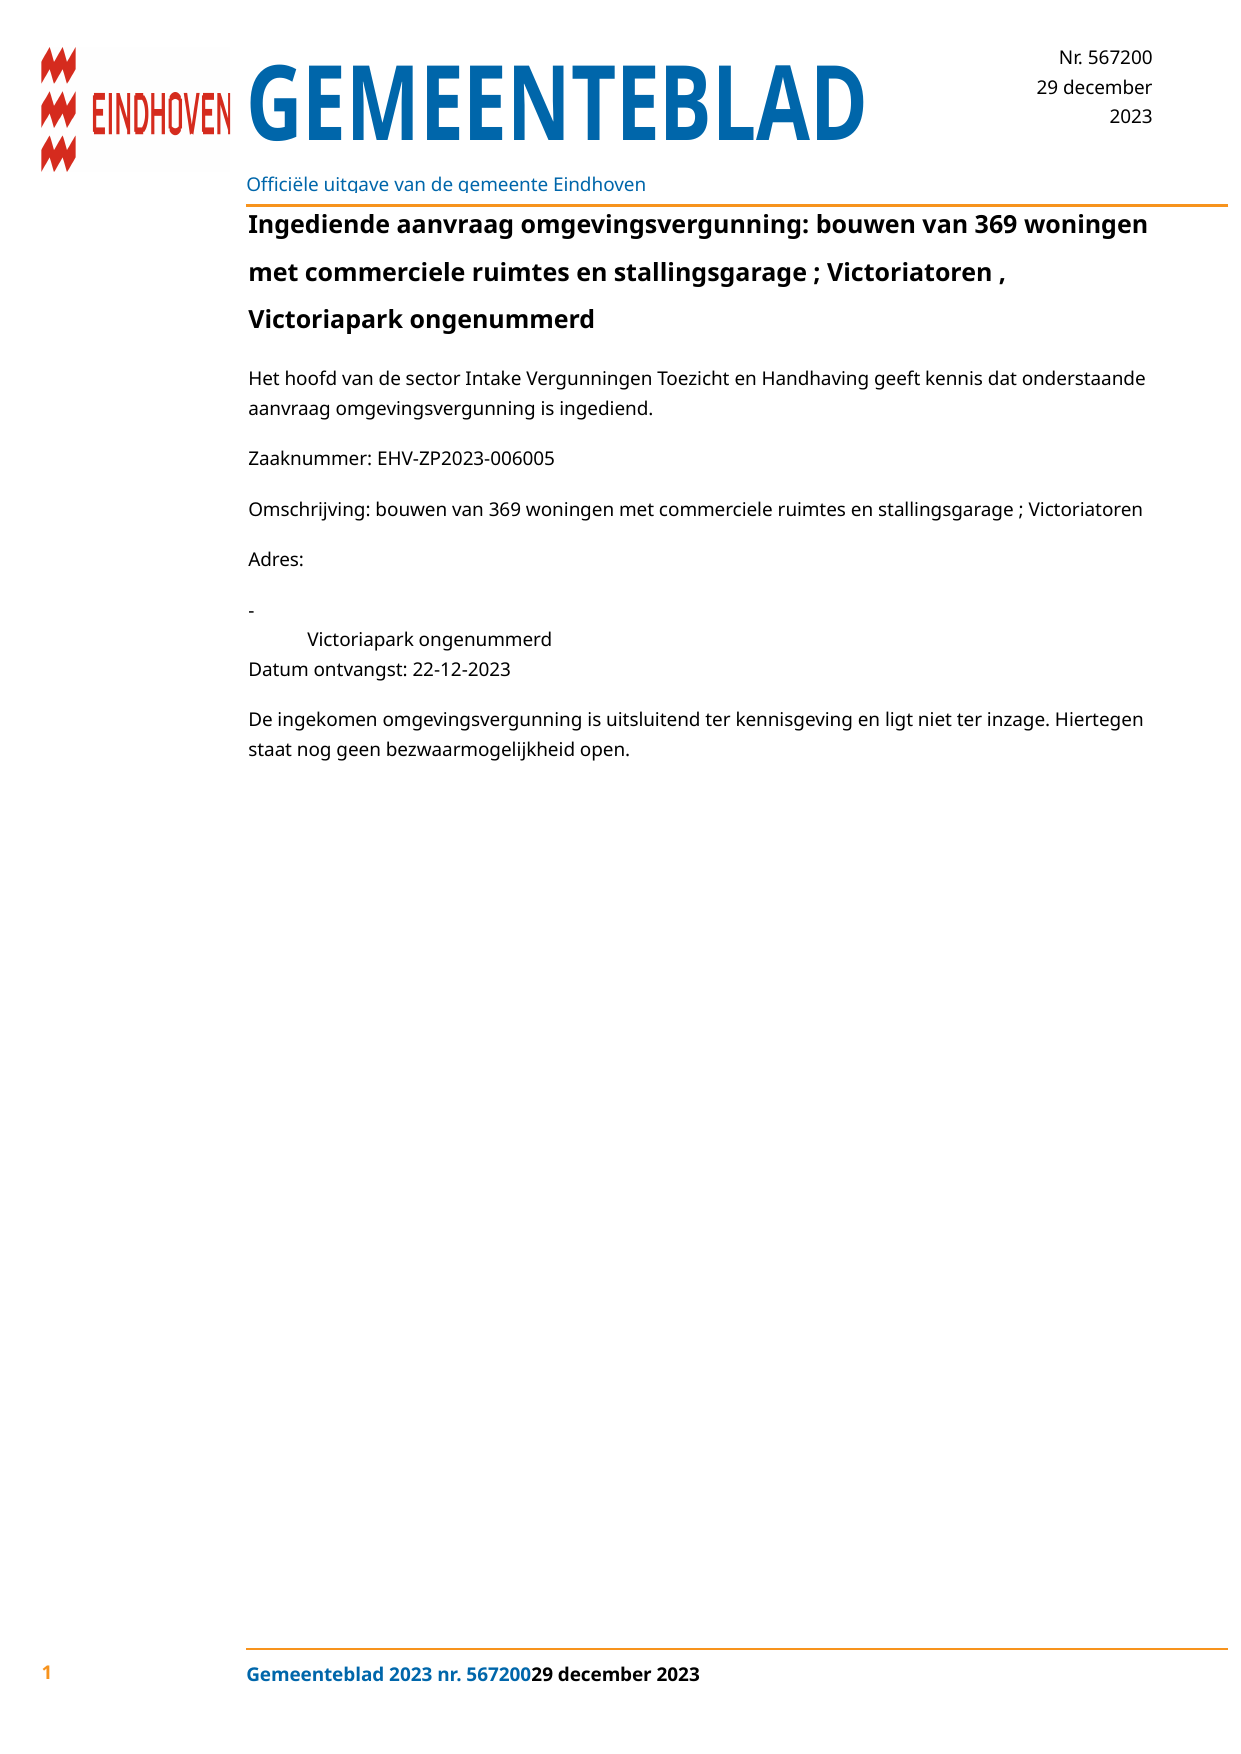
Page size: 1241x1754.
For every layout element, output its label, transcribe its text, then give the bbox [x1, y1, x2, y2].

text Adres: [248, 546, 1152, 572]
text De ingekomen omgevingsvergunning is uitsluitend ter kennisgeving en ligt niet ter inzage. Hiertegen staat nog geen bezwaarmogelijkheid open. [248, 706, 1152, 762]
picture [41, 47, 231, 172]
text Het hoofd van de sector Intake Vergunningen Toezicht en Handhaving geeft kennis dat onderstaande aanvraag omgevingsvergunning is ingediend. [248, 366, 1152, 421]
text Datum ontvangst: 22-12-2023 [248, 656, 1152, 682]
text Ingediende aanvraag omgevingsvergunning: bouwen van 369 woningen met commerciele ruimtes en stallingsgarage ; Victoriatoren , Victoriapark ongenummerd [248, 207, 1152, 336]
text Omschrijving: bouwen van 369 woningen met commerciele ruimtes en stallingsgarage ; Victoriatoren [248, 496, 1152, 522]
text Zaaknummer: EHV-ZP2023-006005 [248, 446, 1152, 471]
list Victoriapark ongenummerd [248, 626, 1152, 652]
